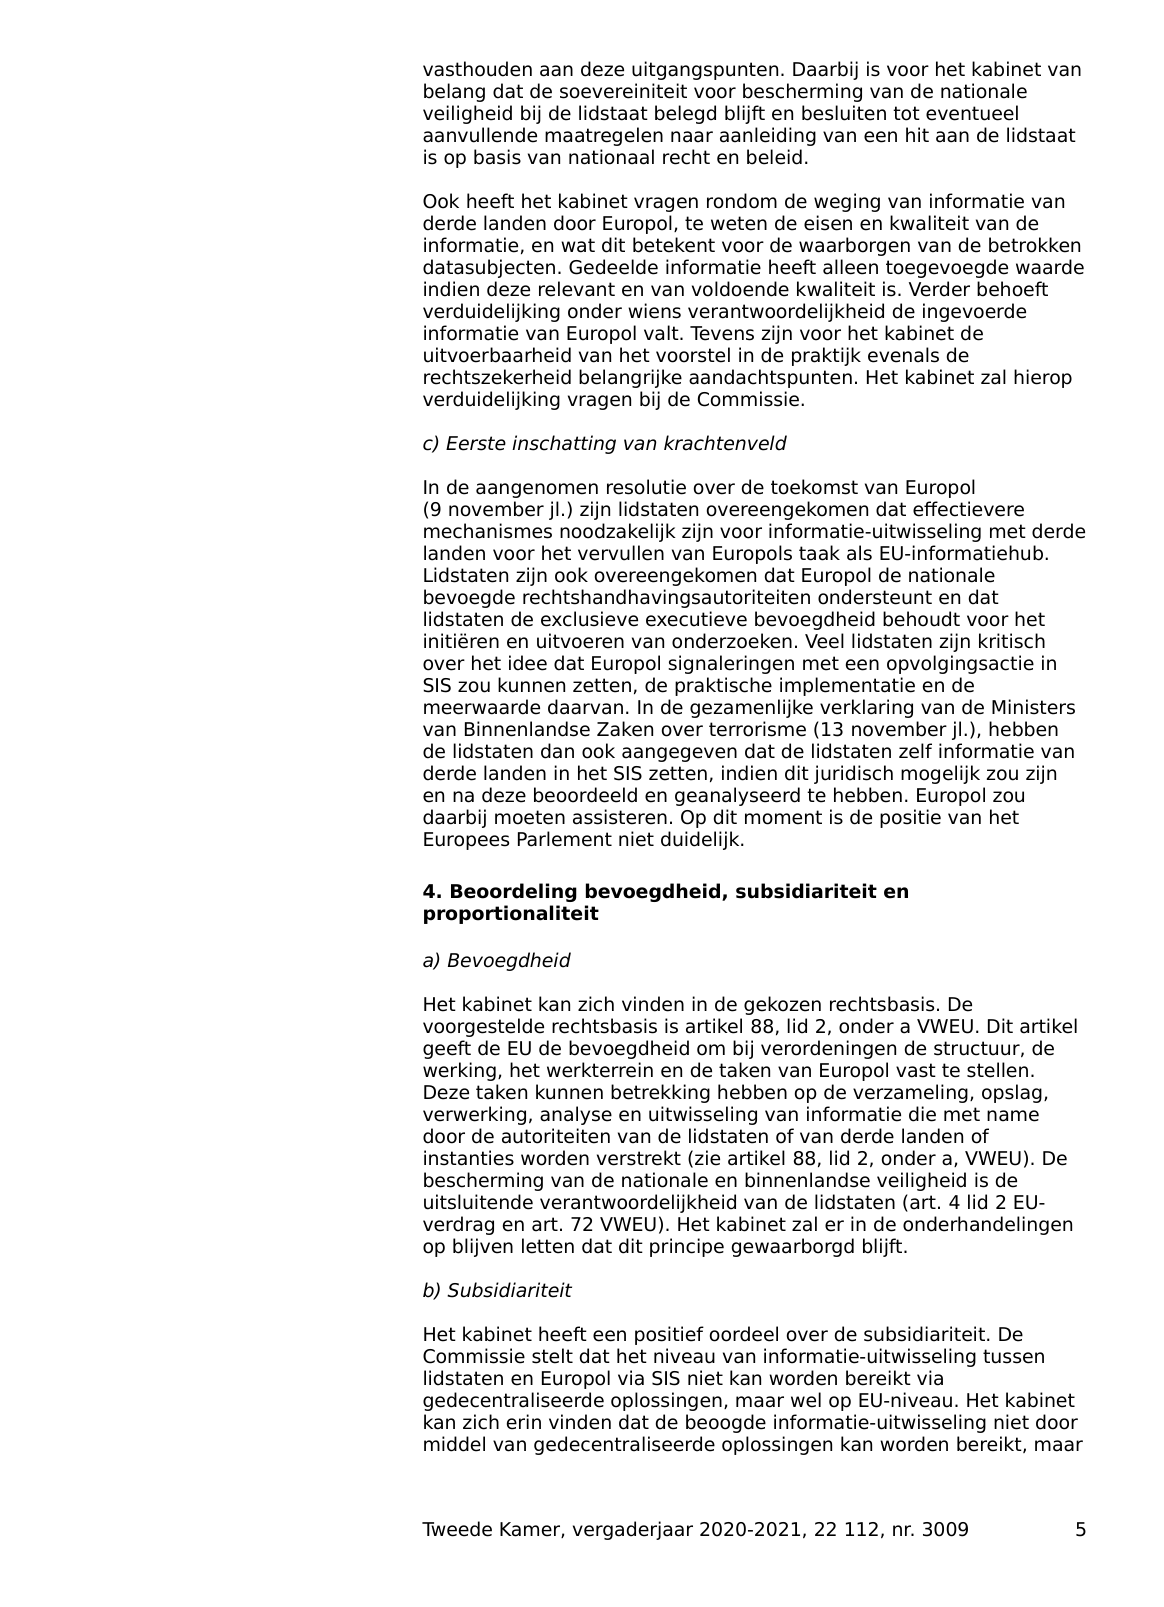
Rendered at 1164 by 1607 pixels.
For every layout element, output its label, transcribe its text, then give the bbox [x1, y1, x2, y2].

subtitle c) Eerste inschatting van krachtenveld [422, 433, 1087, 455]
text vasthouden aan deze uitgangspunten. Daarbij is voor het kabinet van belang dat de soevereiniteit voor bescherming van de nationale veiligheid bij de lidstaat belegd blijft en besluiten tot eventueel aanvullende maatregelen naar aanleiding van een hit aan de lidstaat is op basis van nationaal recht en beleid. [422, 59, 1087, 169]
text Het kabinet heeft een positief oordeel over de subsidiariteit. De Commissie stelt dat het niveau van informatie-uitwisseling tussen lidstaten en Europol via SIS niet kan worden bereikt via gedecentraliseerde oplossingen, maar wel op EU-niveau. Het kabinet kan zich erin vinden dat de beoogde informatie-uitwisseling niet door middel van gedecentraliseerde oplossingen kan worden bereikt, maar [422, 1324, 1087, 1456]
subtitle b) Subsidiariteit [422, 1280, 1087, 1302]
text In de aangenomen resolutie over de toekomst van Europol (9 november jl.) zijn lidstaten overeengekomen dat effectievere mechanismes noodzakelijk zijn voor informatie-uitwisseling met derde landen voor het vervullen van Europols taak als EU-informatiehub. Lidstaten zijn ook overeengekomen dat Europol de nationale bevoegde rechtshandhavingsautoriteiten ondersteunt en dat lidstaten de exclusieve executieve bevoegdheid behoudt voor het initiëren en uitvoeren van onderzoeken. Veel lidstaten zijn kritisch over het idee dat Europol signaleringen met een opvolgingsactie in SIS zou kunnen zetten, de praktische implementatie en de meerwaarde daarvan. In de gezamenlijke verklaring van de Ministers van Binnenlandse Zaken over terrorisme (13 november jl.), hebben de lidstaten dan ook aangegeven dat de lidstaten zelf informatie van derde landen in het SIS zetten, indien dit juridisch mogelijk zou zijn en na deze beoordeeld en geanalyseerd te hebben. Europol zou daarbij moeten assisteren. Op dit moment is de positie van het Europees Parlement niet duidelijk. [422, 477, 1087, 851]
text Ook heeft het kabinet vragen rondom de weging van informatie van derde landen door Europol, te weten de eisen en kwaliteit van de informatie, en wat dit betekent voor de waarborgen van de betrokken datasubjecten. Gedeelde informatie heeft alleen toegevoegde waarde indien deze relevant en van voldoende kwaliteit is. Verder behoeft verduidelijking onder wiens verantwoordelijkheid de ingevoerde informatie van Europol valt. Tevens zijn voor het kabinet de uitvoerbaarheid van het voorstel in de praktijk evenals de rechtszekerheid belangrijke aandachtspunten. Het kabinet zal hierop verduidelijking vragen bij de Commissie. [422, 191, 1087, 411]
text Het kabinet kan zich vinden in de gekozen rechtsbasis. De voorgestelde rechtsbasis is artikel 88, lid 2, onder a VWEU. Dit artikel geeft de EU de bevoegdheid om bij verordeningen de structuur, de werking, het werkterrein en de taken van Europol vast te stellen. Deze taken kunnen betrekking hebben op de verzameling, opslag, verwerking, analyse en uitwisseling van informatie die met name door de autoriteiten van de lidstaten of van derde landen of instanties worden verstrekt (zie artikel 88, lid 2, onder a, VWEU). De bescherming van de nationale en binnenlandse veiligheid is de uitsluitende verantwoordelijkheid van de lidstaten (art. 4 lid 2 EU-verdrag en art. 72 VWEU). Het kabinet zal er in de onderhandelingen op blijven letten dat dit principe gewaarborgd blijft. [422, 994, 1087, 1258]
subtitle 4. Beoordeling bevoegdheid, subsidiariteit en proportionaliteit [422, 881, 1087, 925]
subtitle a) Bevoegdheid [422, 950, 1087, 972]
